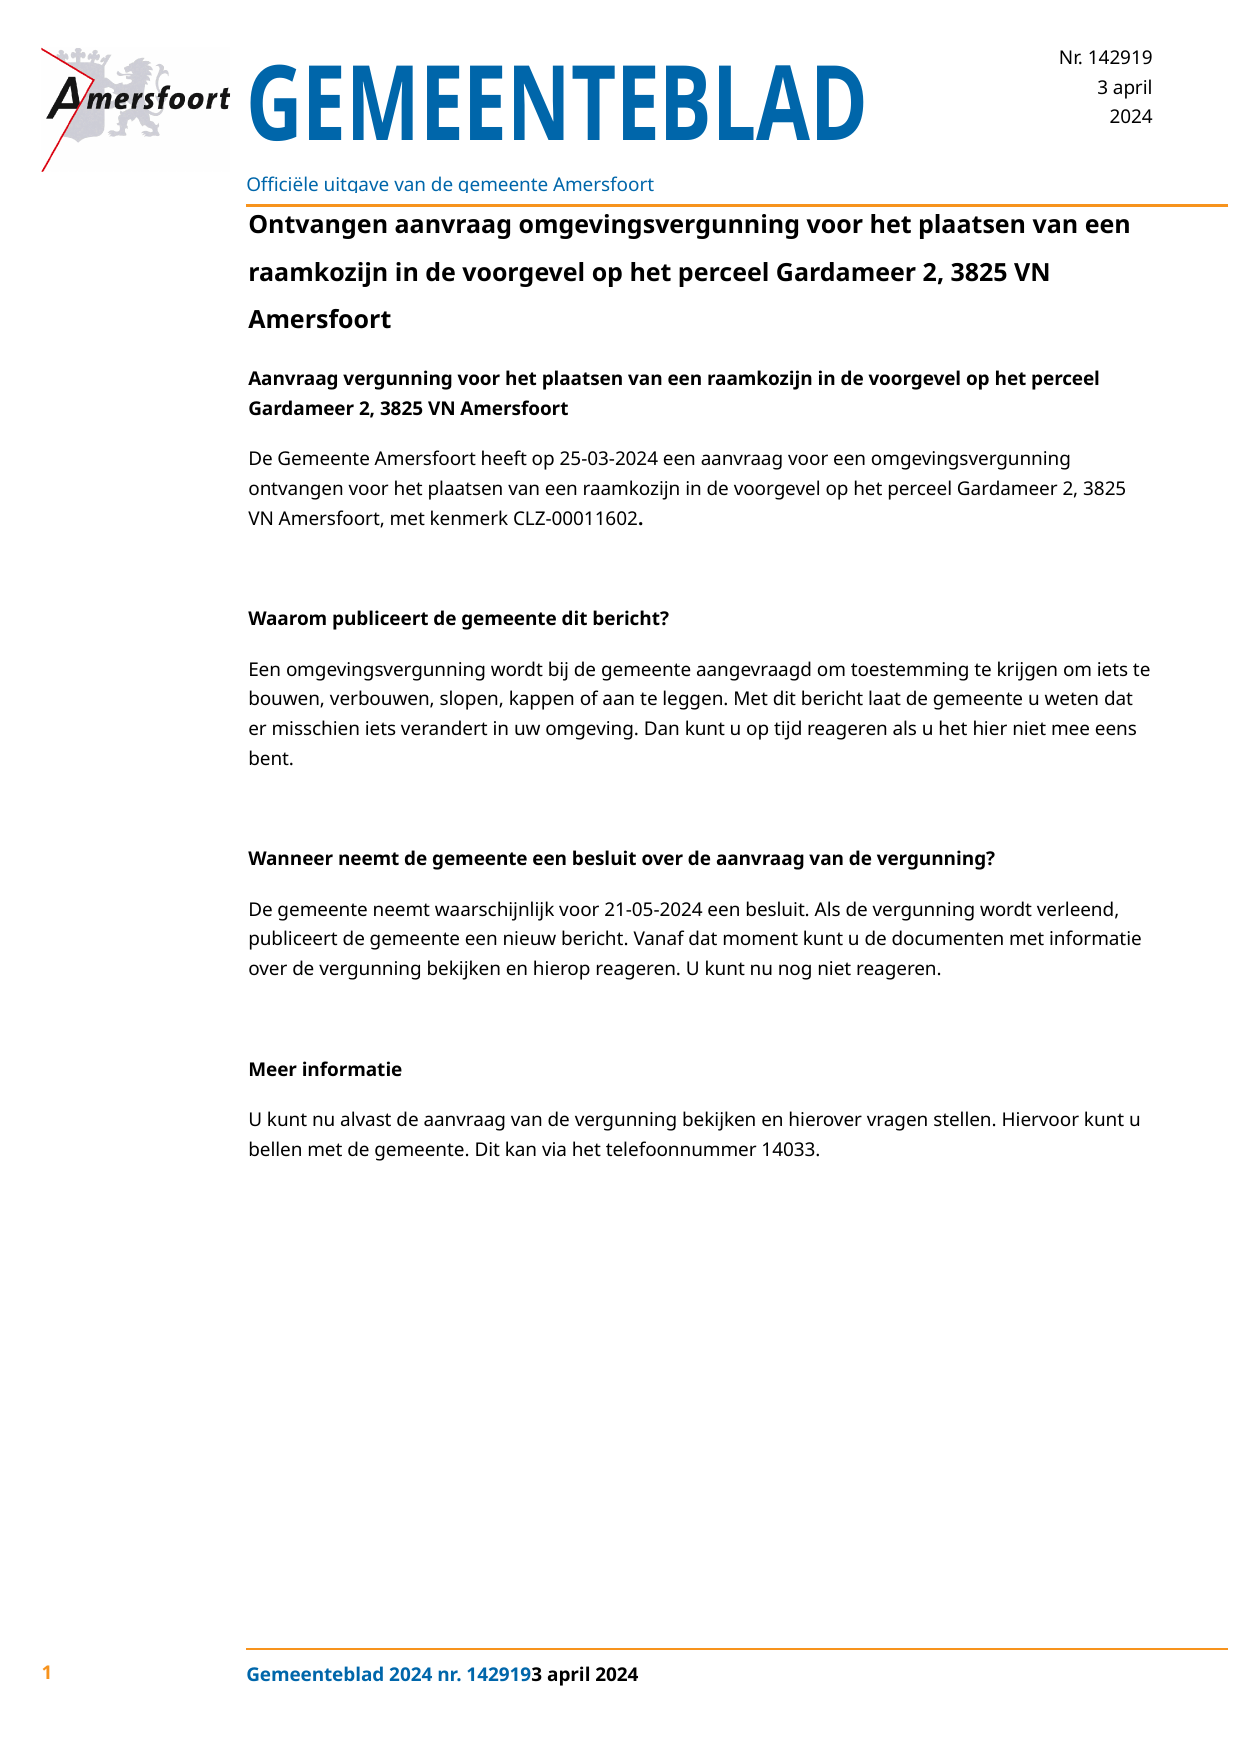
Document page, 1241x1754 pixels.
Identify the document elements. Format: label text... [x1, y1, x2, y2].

text U kunt nu alvast de aanvraag van de vergunning bekijken en hierover vragen stellen. Hiervoor kunt u bellen met de gemeente. Dit kan via het telefoonnummer 14033. [248, 1106, 1152, 1162]
text Meer informatie [248, 1056, 1152, 1082]
text De Gemeente Amersfoort heeft op 25-03-2024 een aanvraag voor een omgevingsvergunning ontvangen voor het plaatsen van een raamkozijn in de voorgevel op het perceel Gardameer 2, 3825 VN Amersfoort, met kenmerk CLZ-00011602. [248, 446, 1152, 530]
text Wanneer neemt de gemeente een besluit over de aanvraag van de vergunning? [248, 846, 1152, 871]
text Aanvraag vergunning voor het plaatsen van een raamkozijn in de voorgevel op het perceel Gardameer 2, 3825 VN Amersfoort [248, 366, 1152, 421]
text Ontvangen aanvraag omgevingsvergunning voor het plaatsen van een raamkozijn in de voorgevel op het perceel Gardameer 2, 3825 VN Amersfoort [248, 207, 1152, 336]
text Waarom publiceert de gemeente dit bericht? [248, 606, 1152, 631]
text Een omgevingsvergunning wordt bij de gemeente aangevraagd om toestemming te krijgen om iets te bouwen, verbouwen, slopen, kappen of aan te leggen. Met dit bericht laat de gemeente u weten dat er misschien iets verandert in uw omgeving. Dan kunt u op tijd reageren als u het hier niet mee eens bent. [248, 656, 1152, 770]
picture [41, 47, 231, 172]
text De gemeente neemt waarschijnlijk voor 21-05-2024 een besluit. Als de vergunning wordt verleend, publiceert de gemeente een nieuw bericht. Vanaf dat moment kunt u de documenten met informatie over de vergunning bekijken en hierop reageren. U kunt nu nog niet reageren. [248, 896, 1152, 981]
